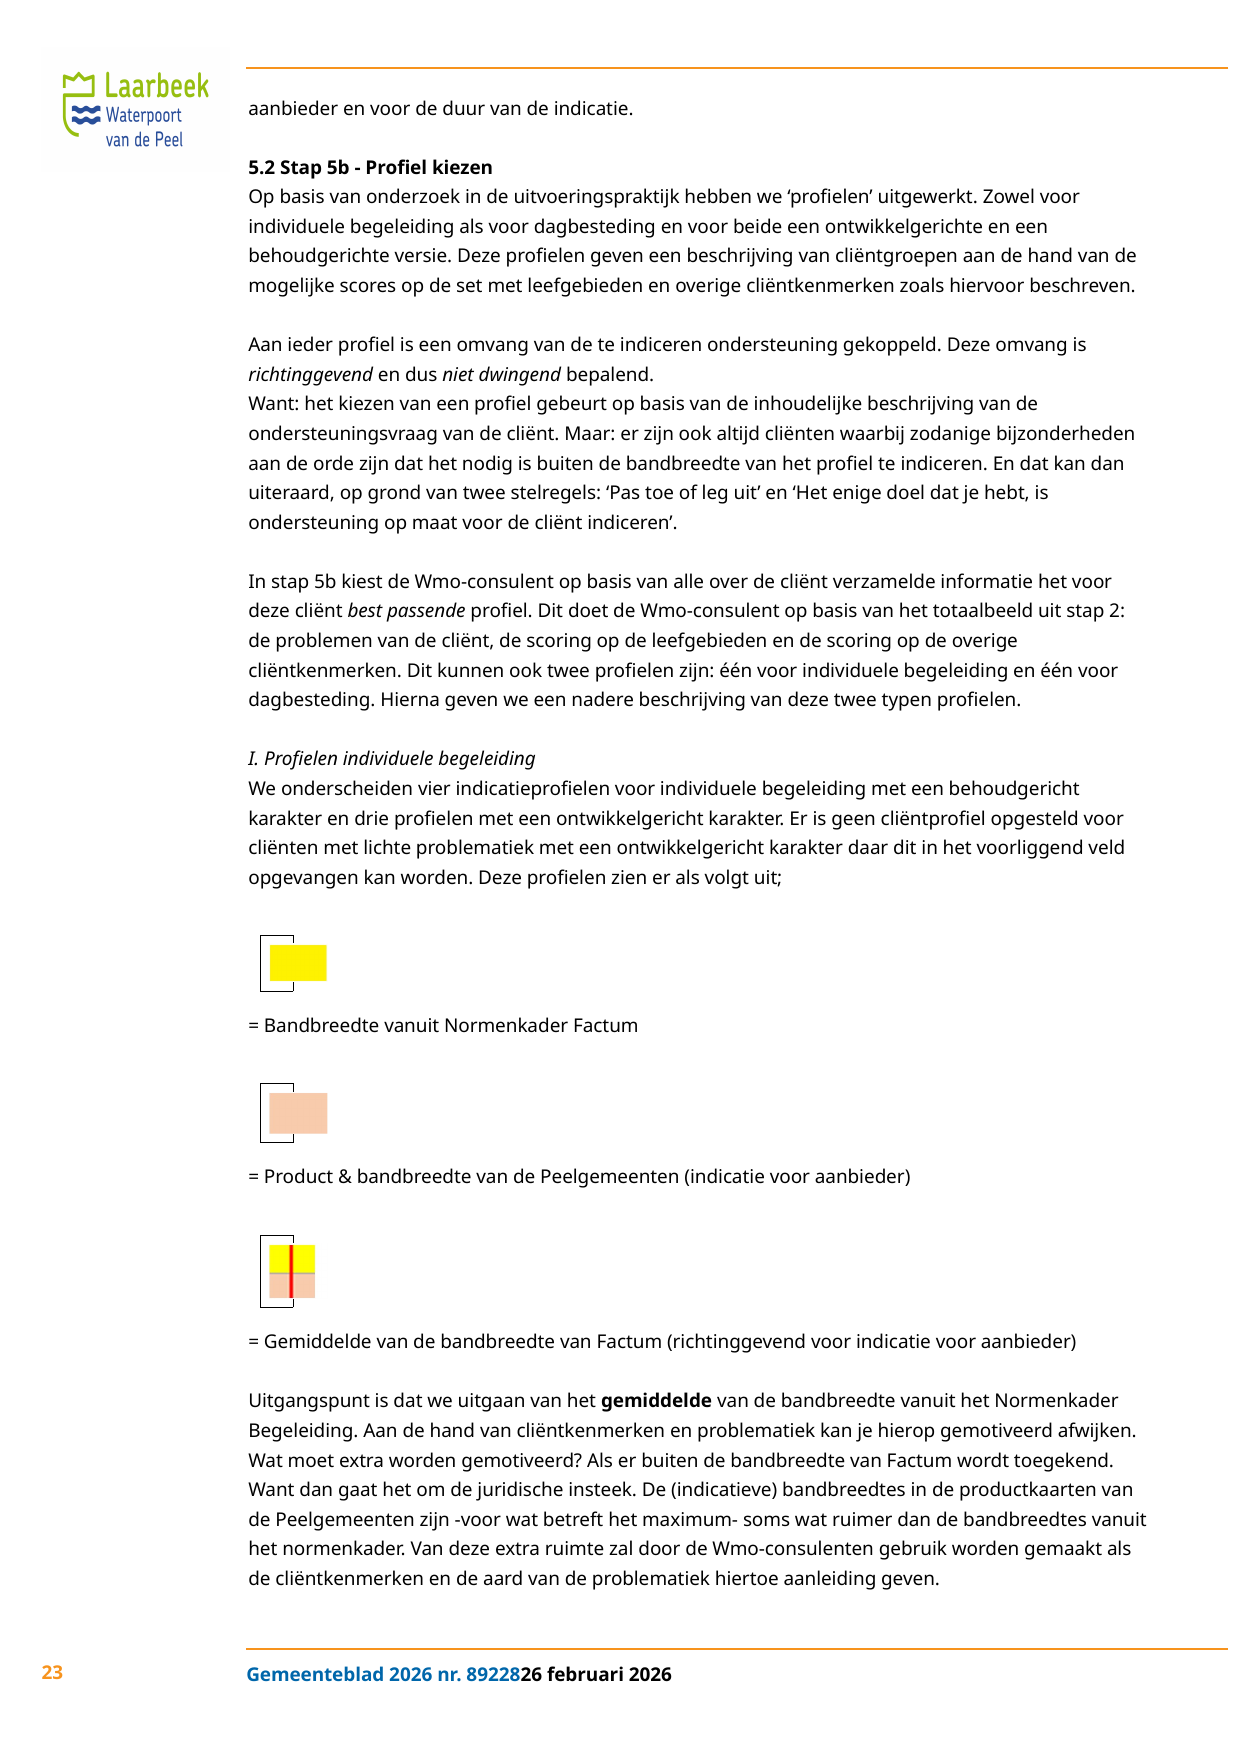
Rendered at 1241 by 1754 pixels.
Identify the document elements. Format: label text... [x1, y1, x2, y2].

text = Bandbreedte vanuit Normenkader Factum [248, 1012, 1152, 1038]
picture [268, 1243, 328, 1299]
text Aan ieder profiel is een omvang van de te indiceren ondersteuning gekoppeld. Deze omvang is richtinggevend en dus niet dwingend bepalend. [248, 331, 1152, 387]
text = Gemiddelde van de bandbreedte van Factum (richtinggevend voor indicatie voor aanbieder) [248, 1328, 1152, 1354]
text I. Profielen individuele begeleiding [248, 746, 1152, 771]
picture [268, 943, 328, 982]
text 5.2 Stap 5b - Profiel kiezen [248, 154, 1152, 180]
text Uitgangspunt is dat we uitgaan van het gemiddelde van de bandbreedte vanuit het Normenkader Begeleiding. Aan de hand van cliëntkenmerken en problematiek kan je hierop gemotiveerd afwijken. Wat moet extra worden gemotiveerd? Als er buiten de bandbreedte van Factum wordt toegekend. Want dan gaat het om de juridische insteek. De (indicatieve) bandbreedtes in de productkaarten van de Peelgemeenten zijn -voor wat betreft het maximum- soms wat ruimer dan de bandbreedtes vanuit het normenkader. Van deze extra ruimte zal door de Wmo-consulenten gebruik worden gemaakt als de cliëntkenmerken en de aard van de problematiek hiertoe aanleiding geven. [248, 1388, 1152, 1591]
picture [268, 1092, 328, 1134]
text We onderscheiden vier indicatieprofielen voor individuele begeleiding met een behoudgericht karakter en drie profielen met een ontwikkelgericht karakter. Er is geen cliëntprofiel opgesteld voor cliënten met lichte problematiek met een ontwikkelgericht karakter daar dit in het voorliggend veld opgevangen kan worden. Deze profielen zien er als volgt uit; [248, 775, 1152, 890]
text Op basis van onderzoek in de uitvoeringspraktijk hebben we ‘profielen’ uitgewerkt. Zowel voor individuele begeleiding als voor dagbesteding en voor beide een ontwikkelgerichte en een behoudgerichte versie. Deze profielen geven een beschrijving van cliëntgroepen aan de hand van de mogelijke scores op de set met leefgebieden en overige cliëntkenmerken zoals hiervoor beschreven. [248, 183, 1152, 298]
text Want: het kiezen van een profiel gebeurt op basis van de inhoudelijke beschrijving van de ondersteuningsvraag van de cliënt. Maar: er zijn ook altijd cliënten waarbij zodanige bijzonderheden aan de orde zijn dat het nodig is buiten de bandbreedte van het profiel te indiceren. En dat kan dan uiteraard, op grond van twee stelregels: ‘Pas toe of leg uit’ en ‘Het enige doel dat je hebt, is ondersteuning op maat voor de cliënt indiceren’. [248, 391, 1152, 535]
text = Product & bandbreedte van de Peelgemeenten (indicatie voor aanbieder) [248, 1164, 1152, 1189]
picture [41, 47, 231, 172]
text In stap 5b kiest de Wmo-consulent op basis van alle over de cliënt verzamelde informatie het voor deze cliënt best passende profiel. Dit doet de Wmo-consulent op basis van het totaalbeeld uit stap 2: de problemen van de cliënt, de scoring op de leefgebieden en de scoring op de overige cliëntkenmerken. Dit kunnen ook twee profielen zijn: één voor individuele begeleiding en één voor dagbesteding. Hierna geven we een nadere beschrijving van deze twee typen profielen. [248, 568, 1152, 712]
text aanbieder en voor de duur van de indicatie. [248, 95, 1152, 121]
